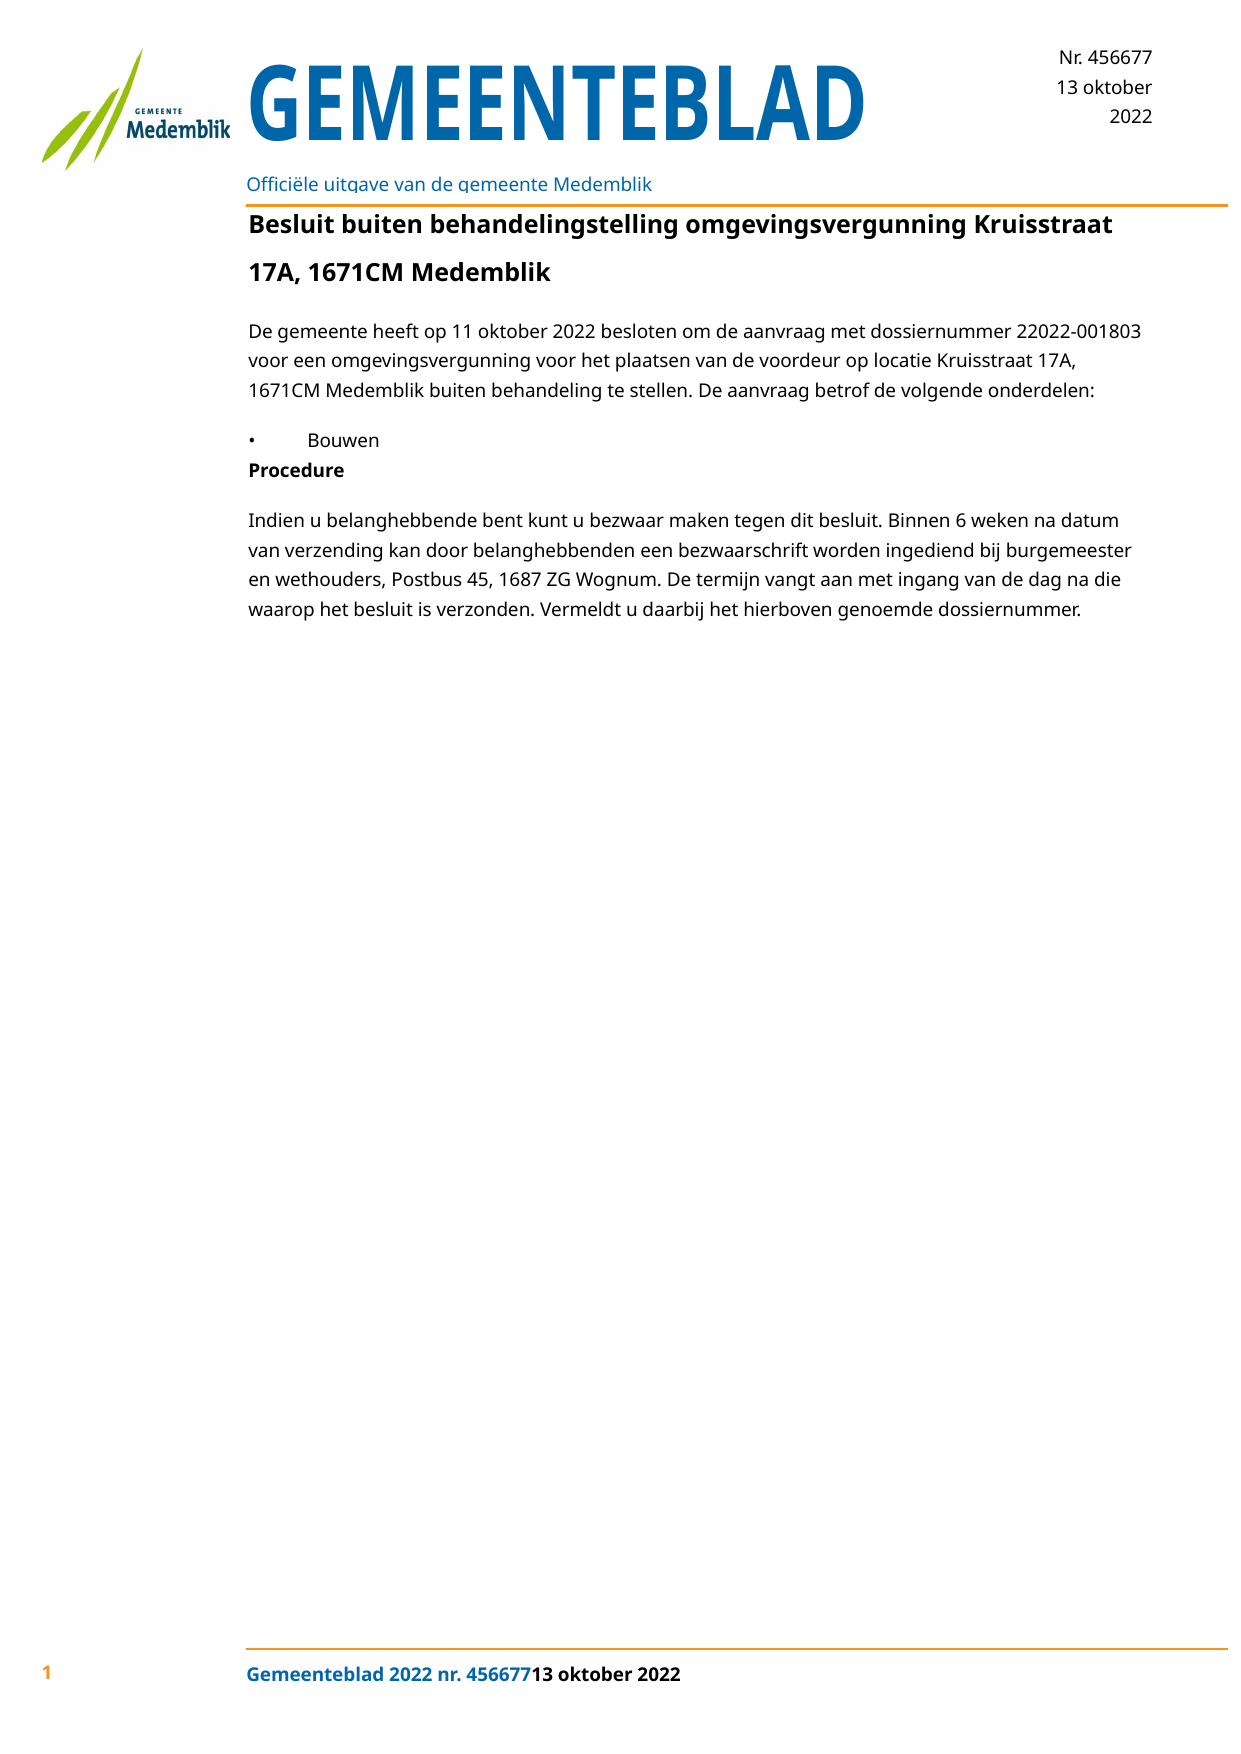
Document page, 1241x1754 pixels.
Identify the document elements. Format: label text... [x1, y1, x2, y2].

text Besluit buiten behandelingstelling omgevingsvergunning Kruisstraat 17A, 1671CM Medemblik [248, 207, 1152, 288]
picture [41, 47, 231, 172]
text Indien u belanghebbende bent kunt u bezwaar maken tegen dit besluit. Binnen 6 weken na datum van verzending kan door belanghebbenden een bezwaarschrift worden ingediend bij burgemeester en wethouders, Postbus 45, 1687 ZG Wognum. De termijn vangt aan met ingang van de dag na die waarop het besluit is verzonden. Vermeldt u daarbij het hierboven genoemde dossiernummer. [248, 507, 1152, 622]
text Procedure [248, 457, 1152, 483]
text De gemeente heeft op 11 oktober 2022 besloten om de aanvraag met dossiernummer 22022-001803 voor een omgevingsvergunning voor het plaatsen van de voordeur op locatie Kruisstraat 17A, 1671CM Medemblik buiten behandeling te stellen. De aanvraag betrof de volgende onderdelen: [248, 318, 1152, 403]
list Bouwen [248, 427, 1152, 453]
